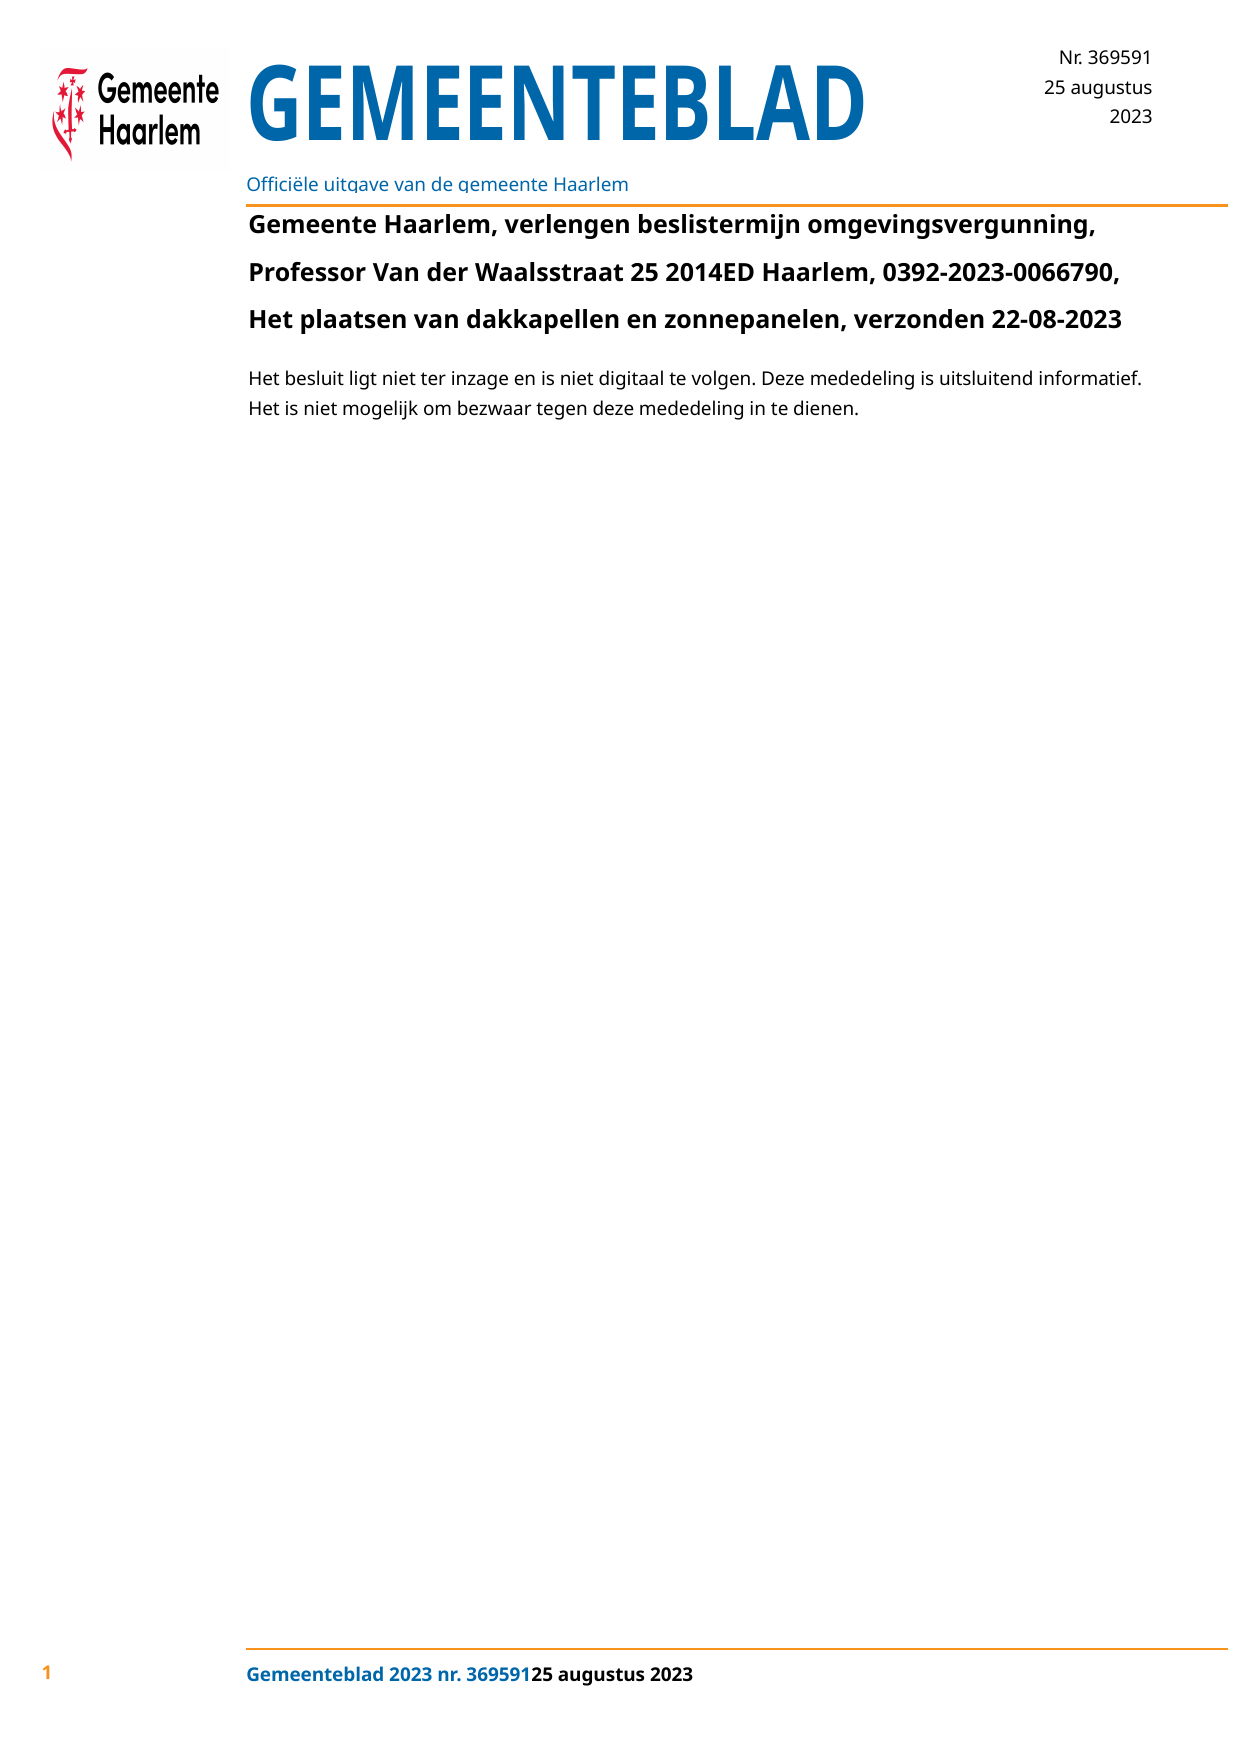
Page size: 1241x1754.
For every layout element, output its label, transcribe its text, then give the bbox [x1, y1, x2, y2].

text Gemeente Haarlem, verlengen beslistermijn omgevingsvergunning, Professor Van der Waalsstraat 25 2014ED Haarlem, 0392-2023-0066790, Het plaatsen van dakkapellen en zonnepanelen, verzonden 22-08-2023 [248, 207, 1152, 336]
text Het besluit ligt niet ter inzage en is niet digitaal te volgen. Deze mededeling is uitsluitend informatief. Het is niet mogelijk om bezwaar tegen deze mededeling in te dienen. [248, 366, 1152, 421]
picture [41, 47, 231, 172]
